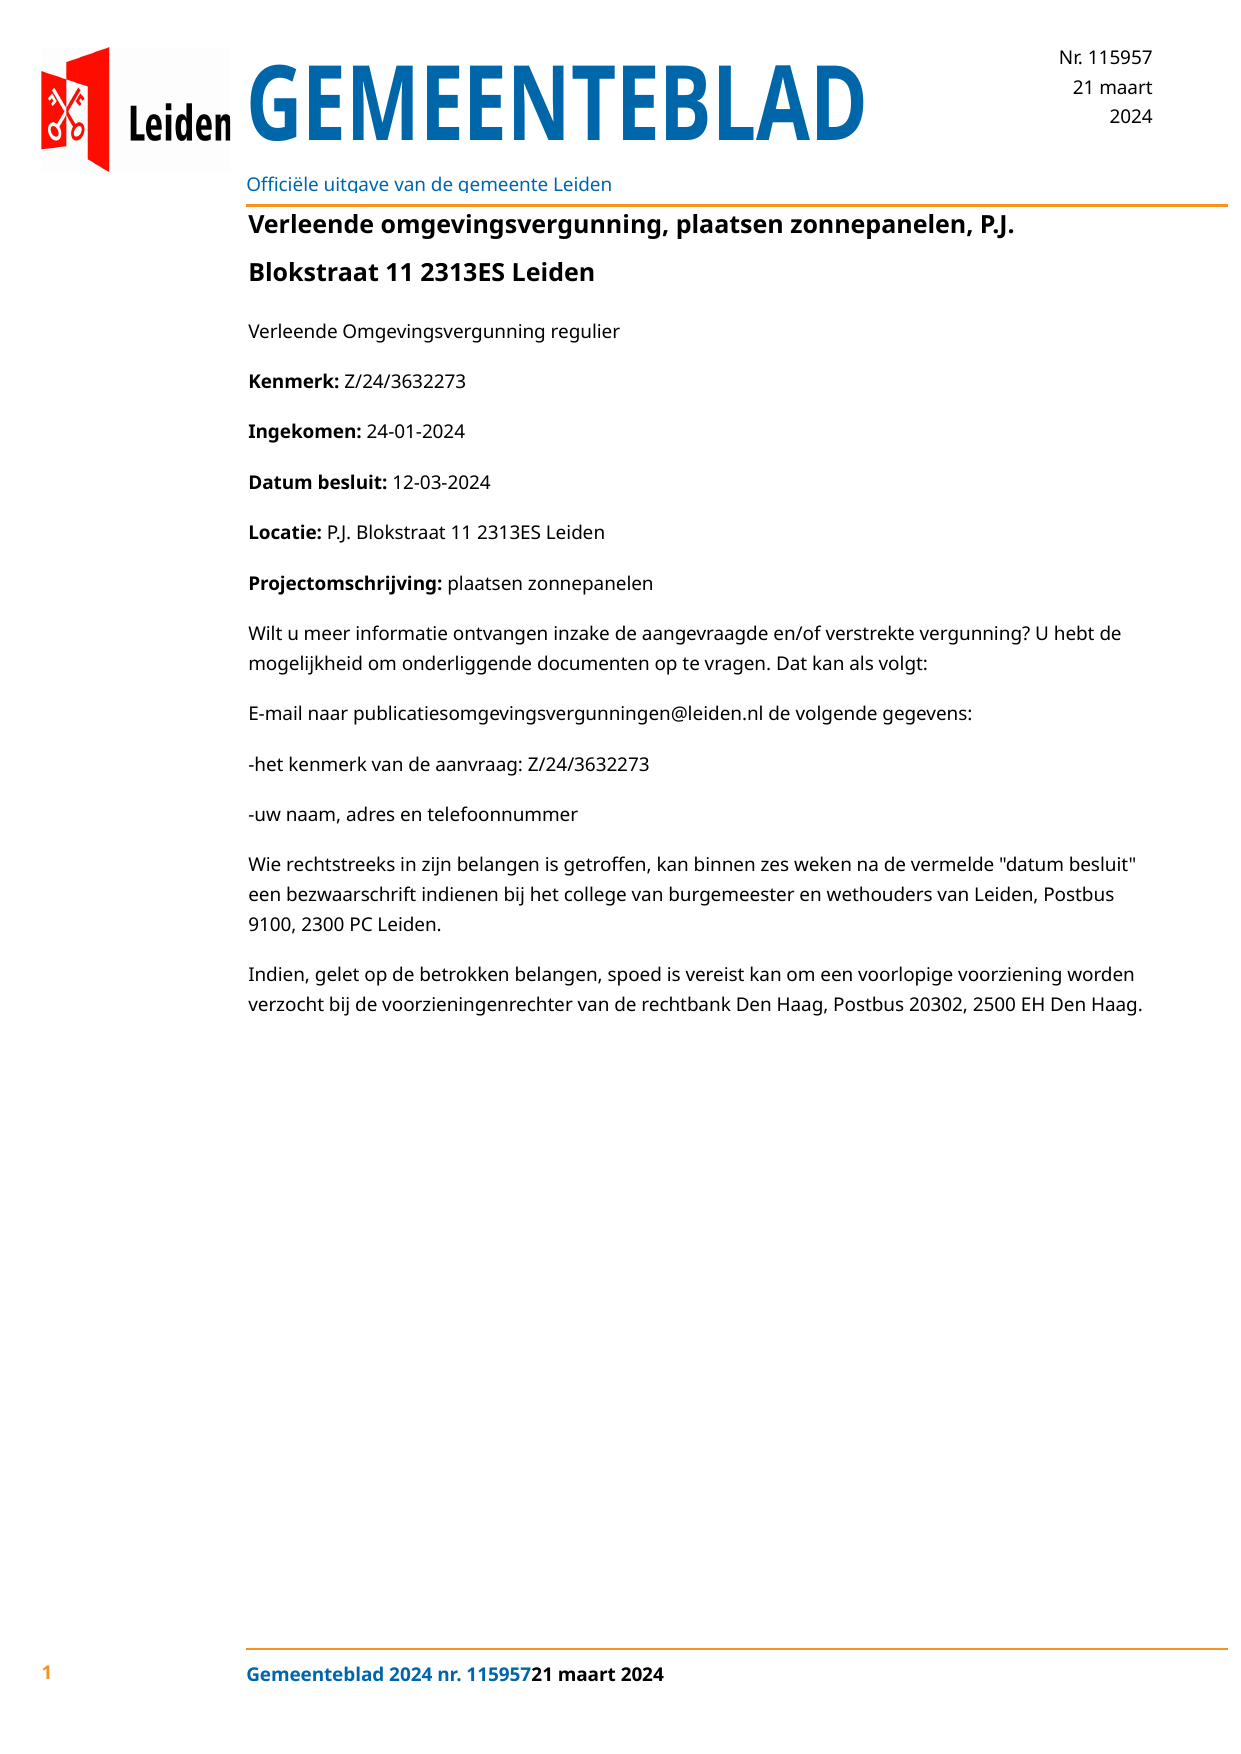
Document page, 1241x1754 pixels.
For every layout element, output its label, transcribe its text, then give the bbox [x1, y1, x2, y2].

text Projectomschrijving: plaatsen zonnepanelen [248, 570, 1152, 596]
text Wilt u meer informatie ontvangen inzake de aangevraagde en/of verstrekte vergunning? U hebt de mogelijkheid om onderliggende documenten op te vragen. Dat kan als volgt: [248, 620, 1152, 676]
text Locatie: P.J. Blokstraat 11 2313ES Leiden [248, 519, 1152, 545]
text Indien, gelet op de betrokken belangen, spoed is vereist kan om een voorlopige voorziening worden verzocht bij de voorzieningenrechter van de rechtbank Den Haag, Postbus 20302, 2500 EH Den Haag. [248, 961, 1152, 1017]
text -uw naam, adres en telefoonnummer [248, 801, 1152, 827]
text -het kenmerk van de aanvraag: Z/24/3632273 [248, 751, 1152, 777]
text Wie rechtstreeks in zijn belangen is getroffen, kan binnen zes weken na de vermelde "datum besluit" een bezwaarschrift indienen bij het college van burgemeester en wethouders van Leiden, Postbus 9100, 2300 PC Leiden. [248, 852, 1152, 937]
text Verleende Omgevingsvergunning regulier [248, 318, 1152, 344]
text Ingekomen: 24-01-2024 [248, 419, 1152, 444]
text Kenmerk: Z/24/3632273 [248, 368, 1152, 394]
picture [41, 47, 231, 172]
text Verleende omgevingsvergunning, plaatsen zonnepanelen, P.J. Blokstraat 11 2313ES Leiden [248, 207, 1152, 288]
text Datum besluit: 12-03-2024 [248, 469, 1152, 495]
text E-mail naar publicatiesomgevingsvergunningen@leiden.nl de volgende gegevens: [248, 700, 1152, 726]
